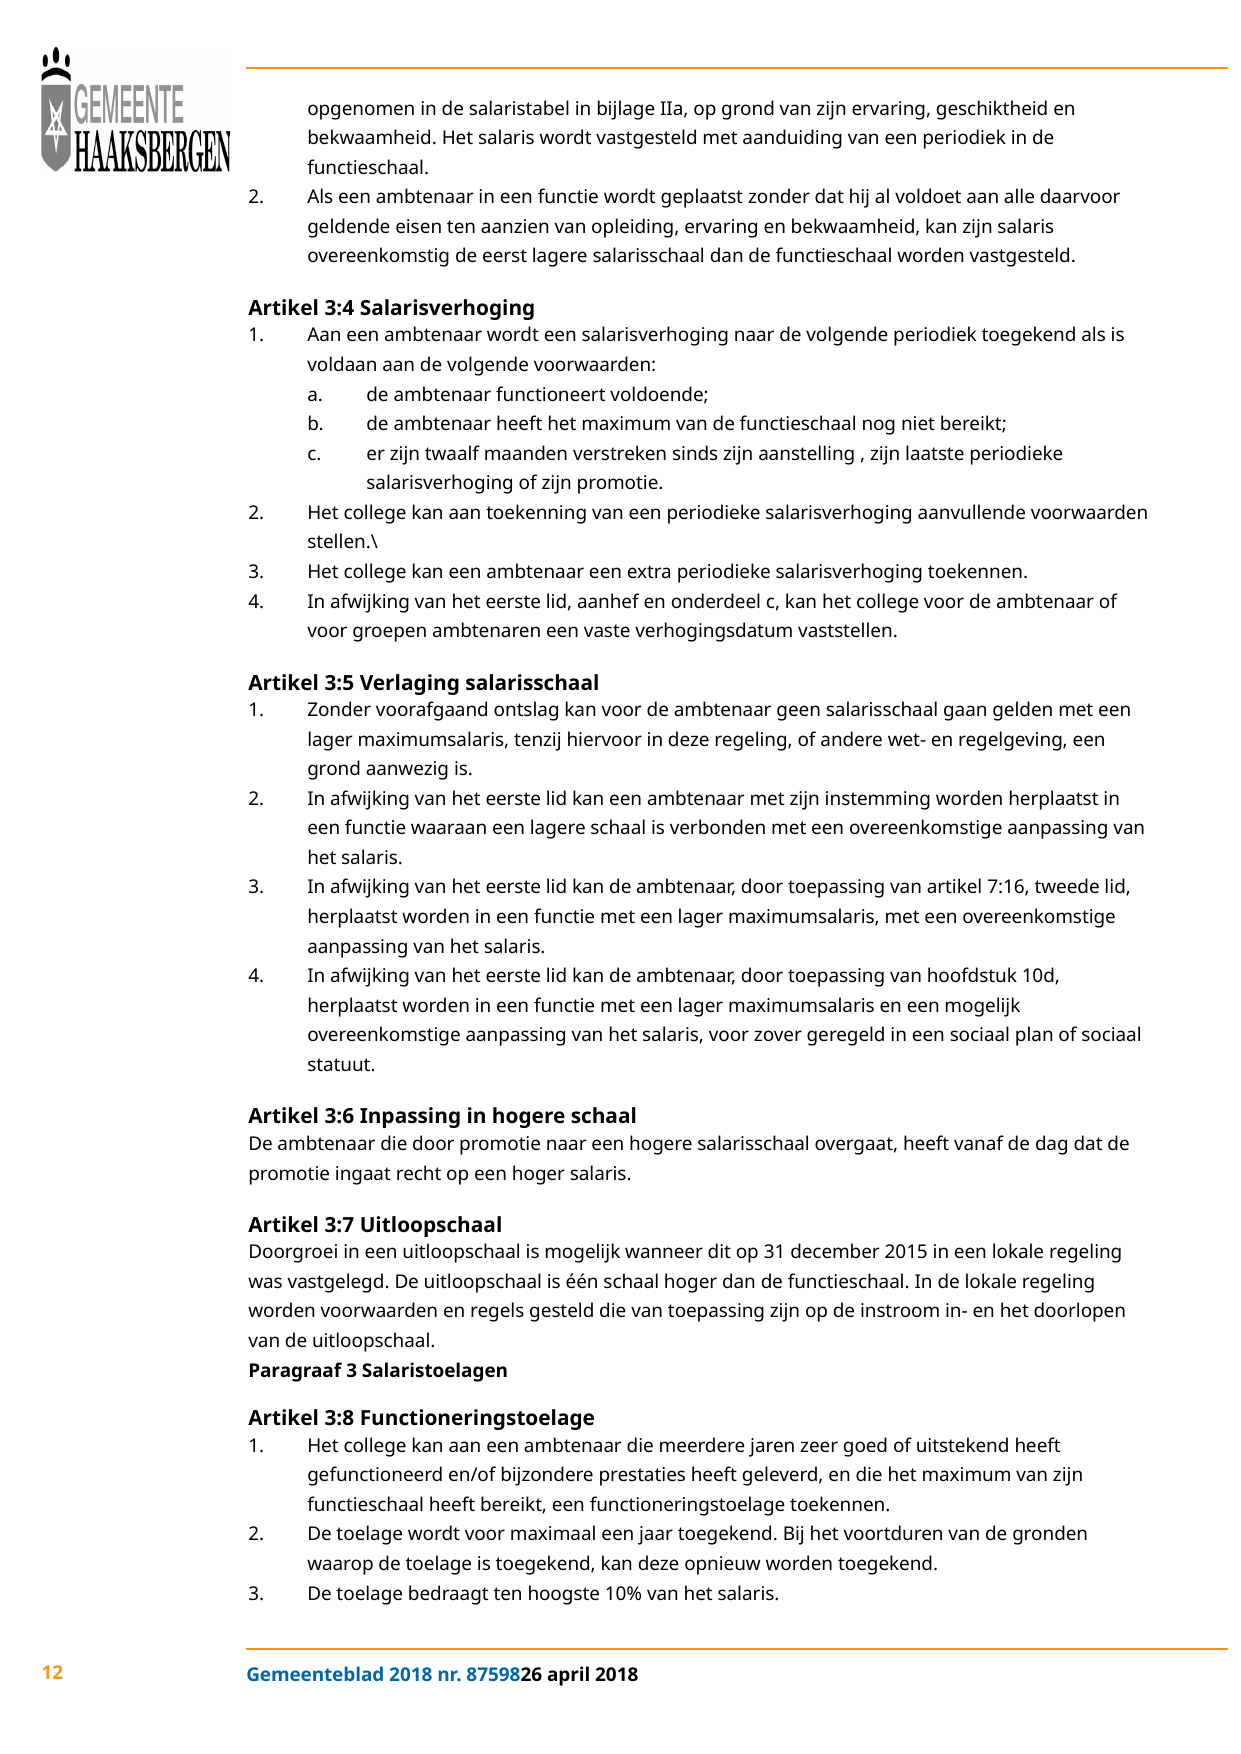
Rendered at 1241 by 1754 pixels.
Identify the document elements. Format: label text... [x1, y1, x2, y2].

text Paragraaf 3 Salaristoelagen [248, 1357, 1152, 1383]
list Het college kan een ambtenaar een extra periodieke salarisverhoging toekennen. [248, 558, 1152, 584]
list opgenomen in de salaristabel in bijlage IIa, op grond van zijn ervaring, geschiktheid en bekwaamheid. Het salaris wordt vastgesteld met aanduiding van een periodiek in de functieschaal. [248, 95, 1152, 180]
text Artikel 3:8 Functioneringstoelage [248, 1403, 1152, 1432]
text Artikel 3:7 Uitloopschaal [248, 1210, 1152, 1238]
list In afwijking van het eerste lid kan een ambtenaar met zijn instemming worden herplaatst in een functie waaraan een lagere schaal is verbonden met een overeenkomstige aanpassing van het salaris. [248, 785, 1152, 870]
list Het college kan aan toekenning van een periodieke salarisverhoging aanvullende voorwaarden stellen.\ [248, 499, 1152, 554]
text De ambtenaar die door promotie naar een hogere salarisschaal overgaat, heeft vanaf de dag dat de promotie ingaat recht op een hoger salaris. [248, 1130, 1152, 1185]
list Zonder voorafgaand ontslag kan voor de ambtenaar geen salarisschaal gaan gelden met een lager maximumsalaris, tenzij hiervoor in deze regeling, of andere wet- en regelgeving, een grond aanwezig is. [248, 696, 1152, 781]
list Aan een ambtenaar wordt een salarisverhoging naar de volgende periodiek toegekend als is voldaan aan de volgende voorwaarden: [248, 322, 1152, 377]
text Artikel 3:6 Inpassing in hogere schaal [248, 1102, 1152, 1130]
list In afwijking van het eerste lid kan de ambtenaar, door toepassing van hoofdstuk 10d, herplaatst worden in een functie met een lager maximumsalaris en een mogelijk overeenkomstige aanpassing van het salaris, voor zover geregeld in een sociaal plan of sociaal statuut. [248, 962, 1152, 1077]
list In afwijking van het eerste lid kan de ambtenaar, door toepassing van artikel 7:16, tweede lid, herplaatst worden in een functie met een lager maximumsalaris, met een overeenkomstige aanpassing van het salaris. [248, 874, 1152, 959]
text Doorgroei in een uitloopschaal is mogelijk wanneer dit op 31 december 2015 in een lokale regeling was vastgelegd. De uitloopschaal is één schaal hoger dan de functieschaal. In de lokale regeling worden voorwaarden en regels gesteld die van toepassing zijn op de instroom in- en het doorlopen van de uitloopschaal. [248, 1238, 1152, 1353]
text Artikel 3:5 Verlaging salarisschaal [248, 668, 1152, 696]
list de ambtenaar functioneert voldoende; [307, 381, 1152, 406]
list De toelage wordt voor maximaal een jaar toegekend. Bij het voortduren van de gronden waarop de toelage is toegekend, kan deze opnieuw worden toegekend. [248, 1521, 1152, 1576]
picture [41, 47, 231, 172]
list Als een ambtenaar in een functie wordt geplaatst zonder dat hij al voldoet aan alle daarvoor geldende eisen ten aanzien van opleiding, ervaring en bekwaamheid, kan zijn salaris overeenkomstig de eerst lagere salarisschaal dan de functieschaal worden vastgesteld. [248, 183, 1152, 268]
text Artikel 3:4 Salarisverhoging [248, 293, 1152, 322]
list er zijn twaalf maanden verstreken sinds zijn aanstelling , zijn laatste periodieke salarisverhoging of zijn promotie. [307, 440, 1152, 495]
list Het college kan aan een ambtenaar die meerdere jaren zeer goed of uitstekend heeft gefunctioneerd en/of bijzondere prestaties heeft geleverd, en die het maximum van zijn functieschaal heeft bereikt, een functioneringstoelage toekennen. [248, 1432, 1152, 1517]
list De toelage bedraagt ten hoogste 10% van het salaris. [248, 1580, 1152, 1606]
list de ambtenaar heeft het maximum van de functieschaal nog niet bereikt; [307, 410, 1152, 436]
list In afwijking van het eerste lid, aanhef en onderdeel c, kan het college voor de ambtenaar of voor groepen ambtenaren een vaste verhogingsdatum vaststellen. [248, 588, 1152, 643]
